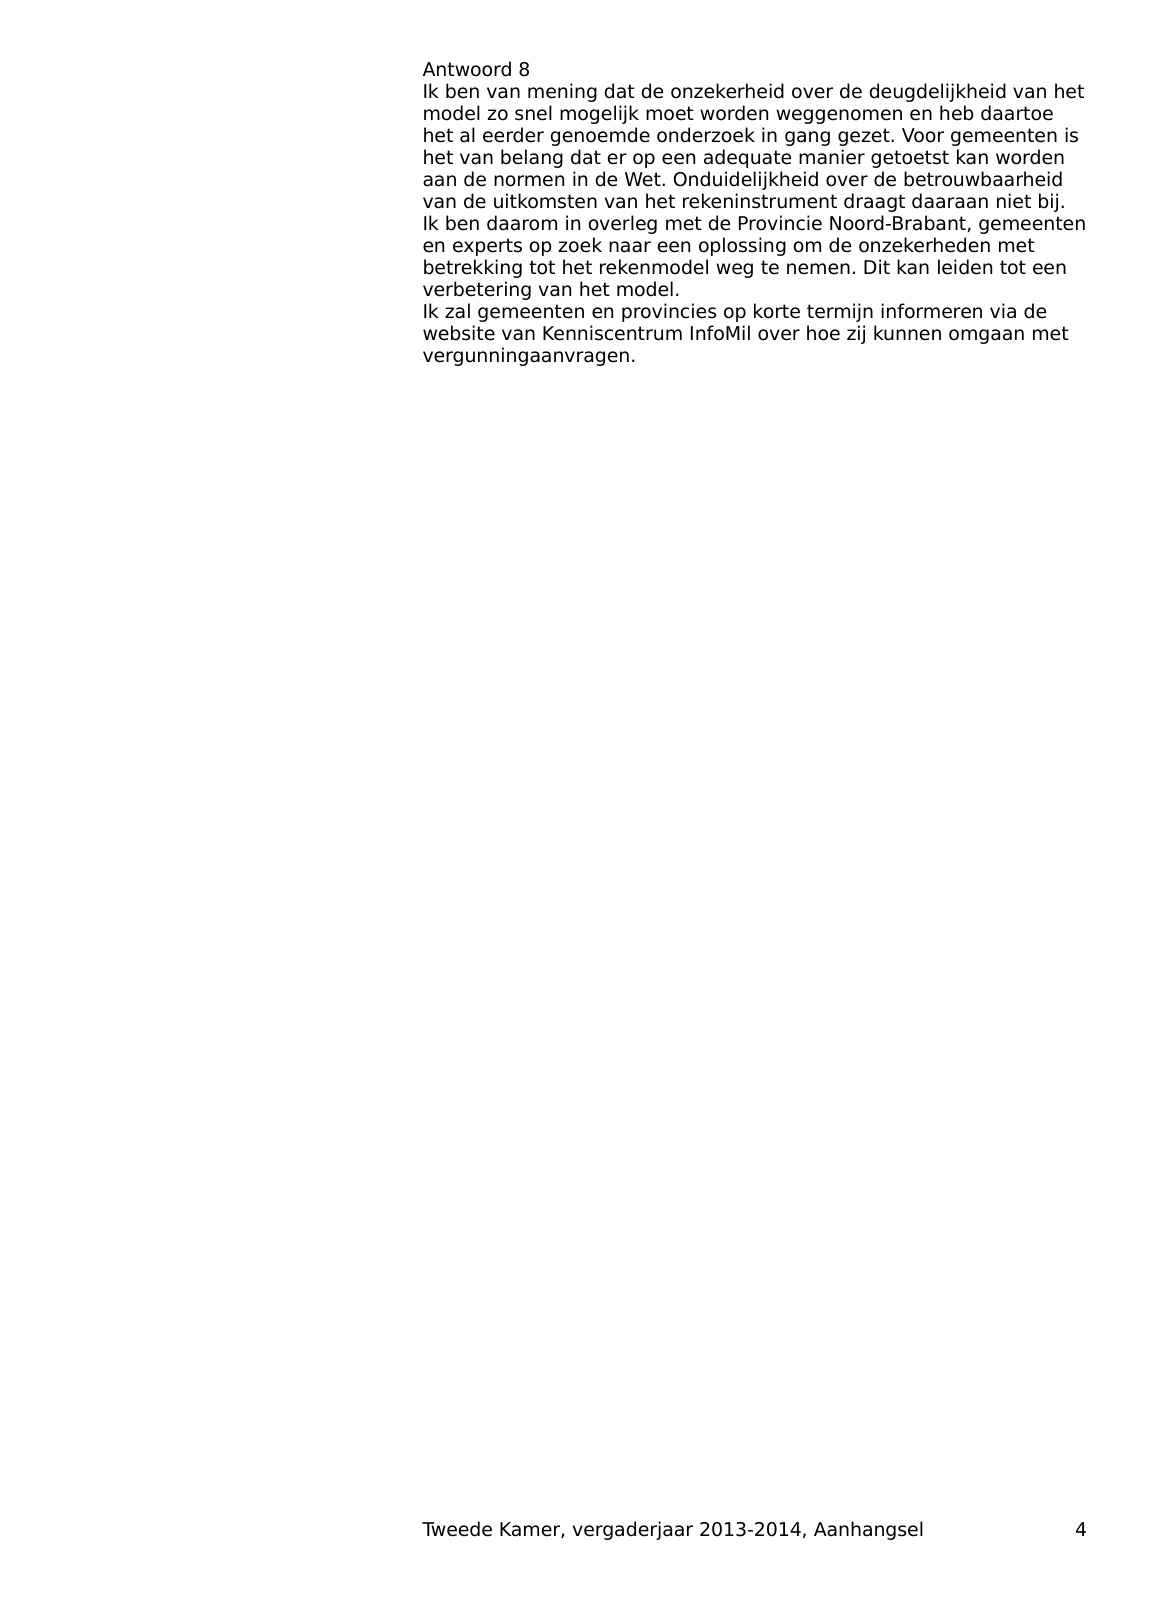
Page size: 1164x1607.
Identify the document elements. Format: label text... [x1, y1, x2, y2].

text Ik zal gemeenten en provincies op korte termijn informeren via de website van Kenniscentrum InfoMil over hoe zij kunnen omgaan met vergunningaanvragen. [422, 301, 1087, 367]
text Antwoord 8 [422, 59, 1087, 81]
text Ik ben van mening dat de onzekerheid over de deugdelijkheid van het model zo snel mogelijk moet worden weggenomen en heb daartoe het al eerder genoemde onderzoek in gang gezet. Voor gemeenten is het van belang dat er op een adequate manier getoetst kan worden aan de normen in de Wet. Onduidelijkheid over de betrouwbaarheid van de uitkomsten van het rekeninstrument draagt daaraan niet bij. Ik ben daarom in overleg met de Provincie Noord-Brabant, gemeenten en experts op zoek naar een oplossing om de onzekerheden met betrekking tot het rekenmodel weg te nemen. Dit kan leiden tot een verbetering van het model. [422, 81, 1087, 301]
